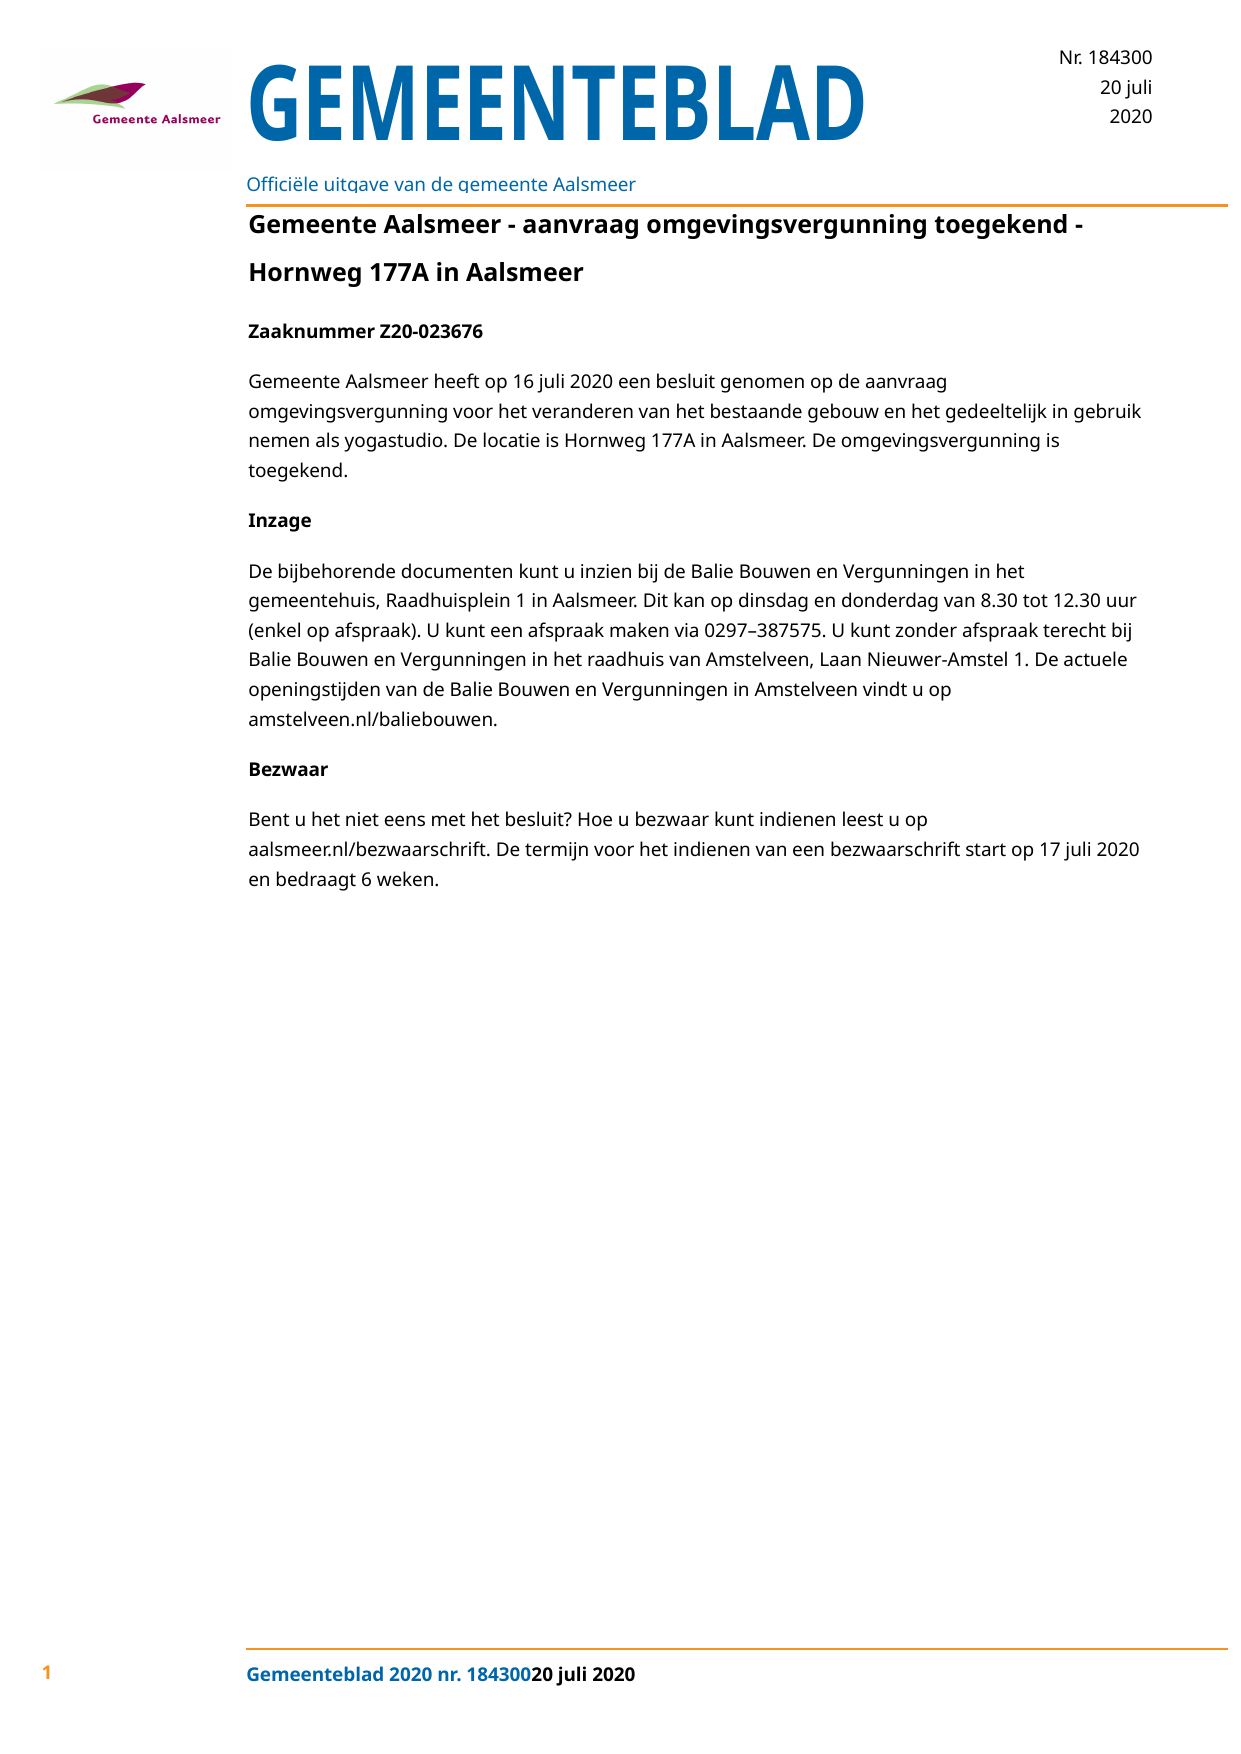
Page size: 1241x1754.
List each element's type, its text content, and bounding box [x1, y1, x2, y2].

text Gemeente Aalsmeer heeft op 16 juli 2020 een besluit genomen op de aanvraag omgevingsvergunning voor het veranderen van het bestaande gebouw en het gedeeltelijk in gebruik nemen als yogastudio. De locatie is Hornweg 177A in Aalsmeer. De omgevingsvergunning is toegekend. [248, 368, 1152, 483]
text Inzage [248, 507, 1152, 533]
text Bezwaar [248, 756, 1152, 782]
text Gemeente Aalsmeer - aanvraag omgevingsvergunning toegekend - Hornweg 177A in Aalsmeer [248, 207, 1152, 288]
picture [41, 47, 231, 172]
text Bent u het niet eens met het besluit? Hoe u bezwaar kunt indienen leest u op aalsmeer.nl/bezwaarschrift. De termijn voor het indienen van een bezwaarschrift start op 17 juli 2020 en bedraagt 6 weken. [248, 807, 1152, 892]
text Zaaknummer Z20-023676 [248, 318, 1152, 344]
text De bijbehorende documenten kunt u inzien bij de Balie Bouwen en Vergunningen in het gemeentehuis, Raadhuisplein 1 in Aalsmeer. Dit kan op dinsdag en donderdag van 8.30 tot 12.30 uur (enkel op afspraak). U kunt een afspraak maken via 0297–387575. U kunt zonder afspraak terecht bij Balie Bouwen en Vergunningen in het raadhuis van Amstelveen, Laan Nieuwer-Amstel 1. De actuele openingstijden van de Balie Bouwen en Vergunningen in Amstelveen vindt u op amstelveen.nl/baliebouwen. [248, 558, 1152, 732]
